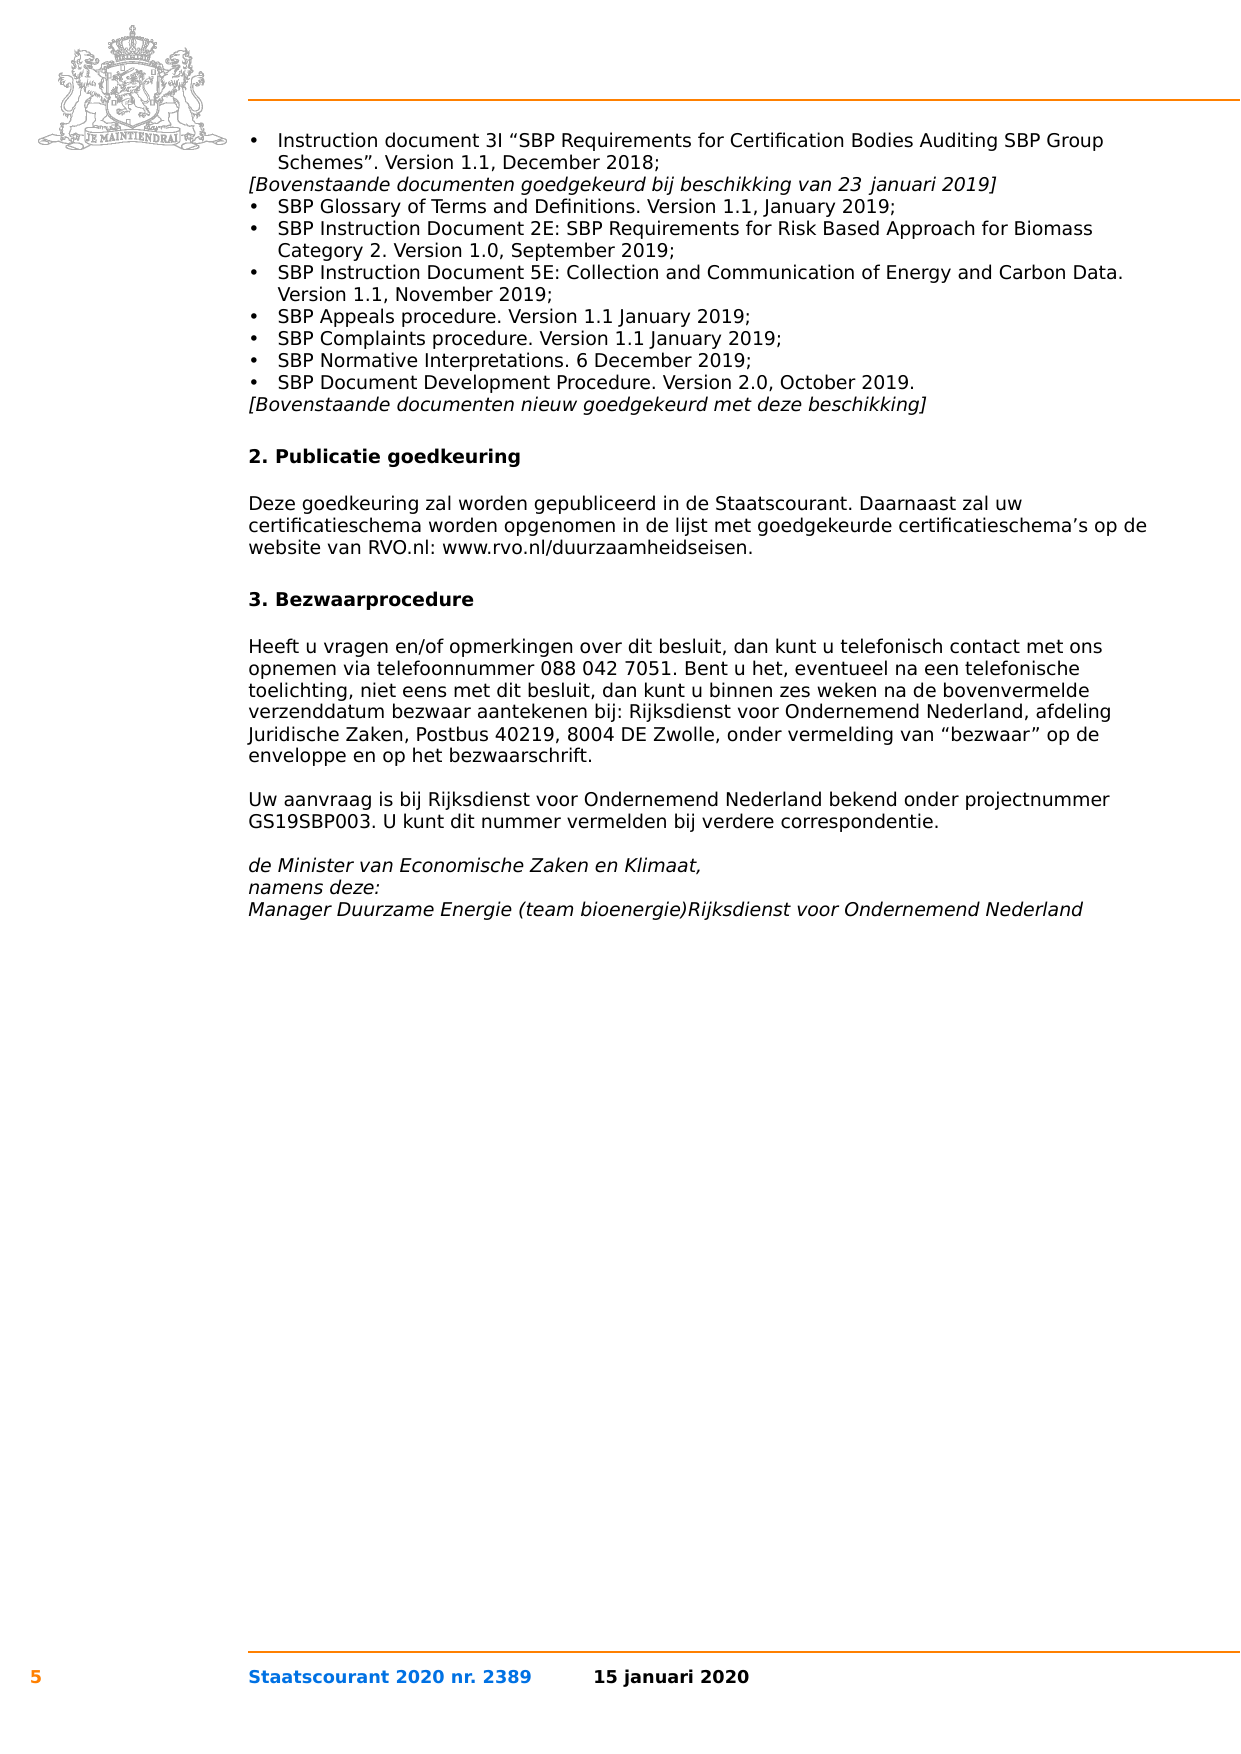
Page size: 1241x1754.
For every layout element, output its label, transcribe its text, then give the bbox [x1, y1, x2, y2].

text • SBP Instruction Document 2E: SBP Requirements for Risk Based Approach for Biomass Category 2. Version 1.0, September 2019; [248, 218, 1163, 262]
subtitle 2. Publicatie goedkeuring [248, 446, 1163, 468]
text Deze goedkeuring zal worden gepubliceerd in de Staatscourant. Daarnaast zal uw certificatieschema worden opgenomen in de lijst met goedgekeurde certificatieschema’s op de website van RVO.nl: www.rvo.nl/duurzaamheidseisen. [248, 493, 1163, 558]
text • SBP Instruction Document 5E: Collection and Communication of Energy and Carbon Data. Version 1.1, November 2019; [248, 262, 1163, 306]
text de Minister van Economische Zaken en Klimaat, namens deze: Manager Duurzame Energie (team bioenergie)Rijksdienst voor Ondernemend Nederland [248, 855, 1163, 921]
text • SBP Appeals procedure. Version 1.1 January 2019; [248, 306, 1163, 328]
subtitle 3. Bezwaarprocedure [248, 588, 1163, 611]
text [Bovenstaande documenten nieuw goedgekeurd met deze beschikking] [248, 394, 1163, 416]
text • SBP Glossary of Terms and Definitions. Version 1.1, January 2019; [248, 196, 1163, 218]
picture [38, 25, 227, 150]
text Heeft u vragen en/of opmerkingen over dit besluit, dan kunt u telefonisch contact met ons opnemen via telefoonnummer 088 042 7051. Bent u het, eventueel na een telefonische toelichting, niet eens met dit besluit, dan kunt u binnen zes weken na de bovenvermelde verzenddatum bezwaar aantekenen bij: Rijksdienst voor Ondernemend Nederland, afdeling Juridische Zaken, Postbus 40219, 8004 DE Zwolle, onder vermelding van “bezwaar” op de enveloppe en op het bezwaarschrift. [248, 636, 1163, 767]
text [Bovenstaande documenten goedgekeurd bij beschikking van 23 januari 2019] [248, 174, 1163, 196]
text • SBP Complaints procedure. Version 1.1 January 2019; [248, 328, 1163, 350]
text Uw aanvraag is bij Rijksdienst voor Ondernemend Nederland bekend onder projectnummer GS19SBP003. U kunt dit nummer vermelden bij verdere correspondentie. [248, 789, 1163, 833]
text • Instruction document 3I “SBP Requirements for Certification Bodies Auditing SBP Group Schemes”. Version 1.1, December 2018; [248, 130, 1163, 174]
text • SBP Normative Interpretations. 6 December 2019; [248, 350, 1163, 372]
text • SBP Document Development Procedure. Version 2.0, October 2019. [248, 372, 1163, 394]
